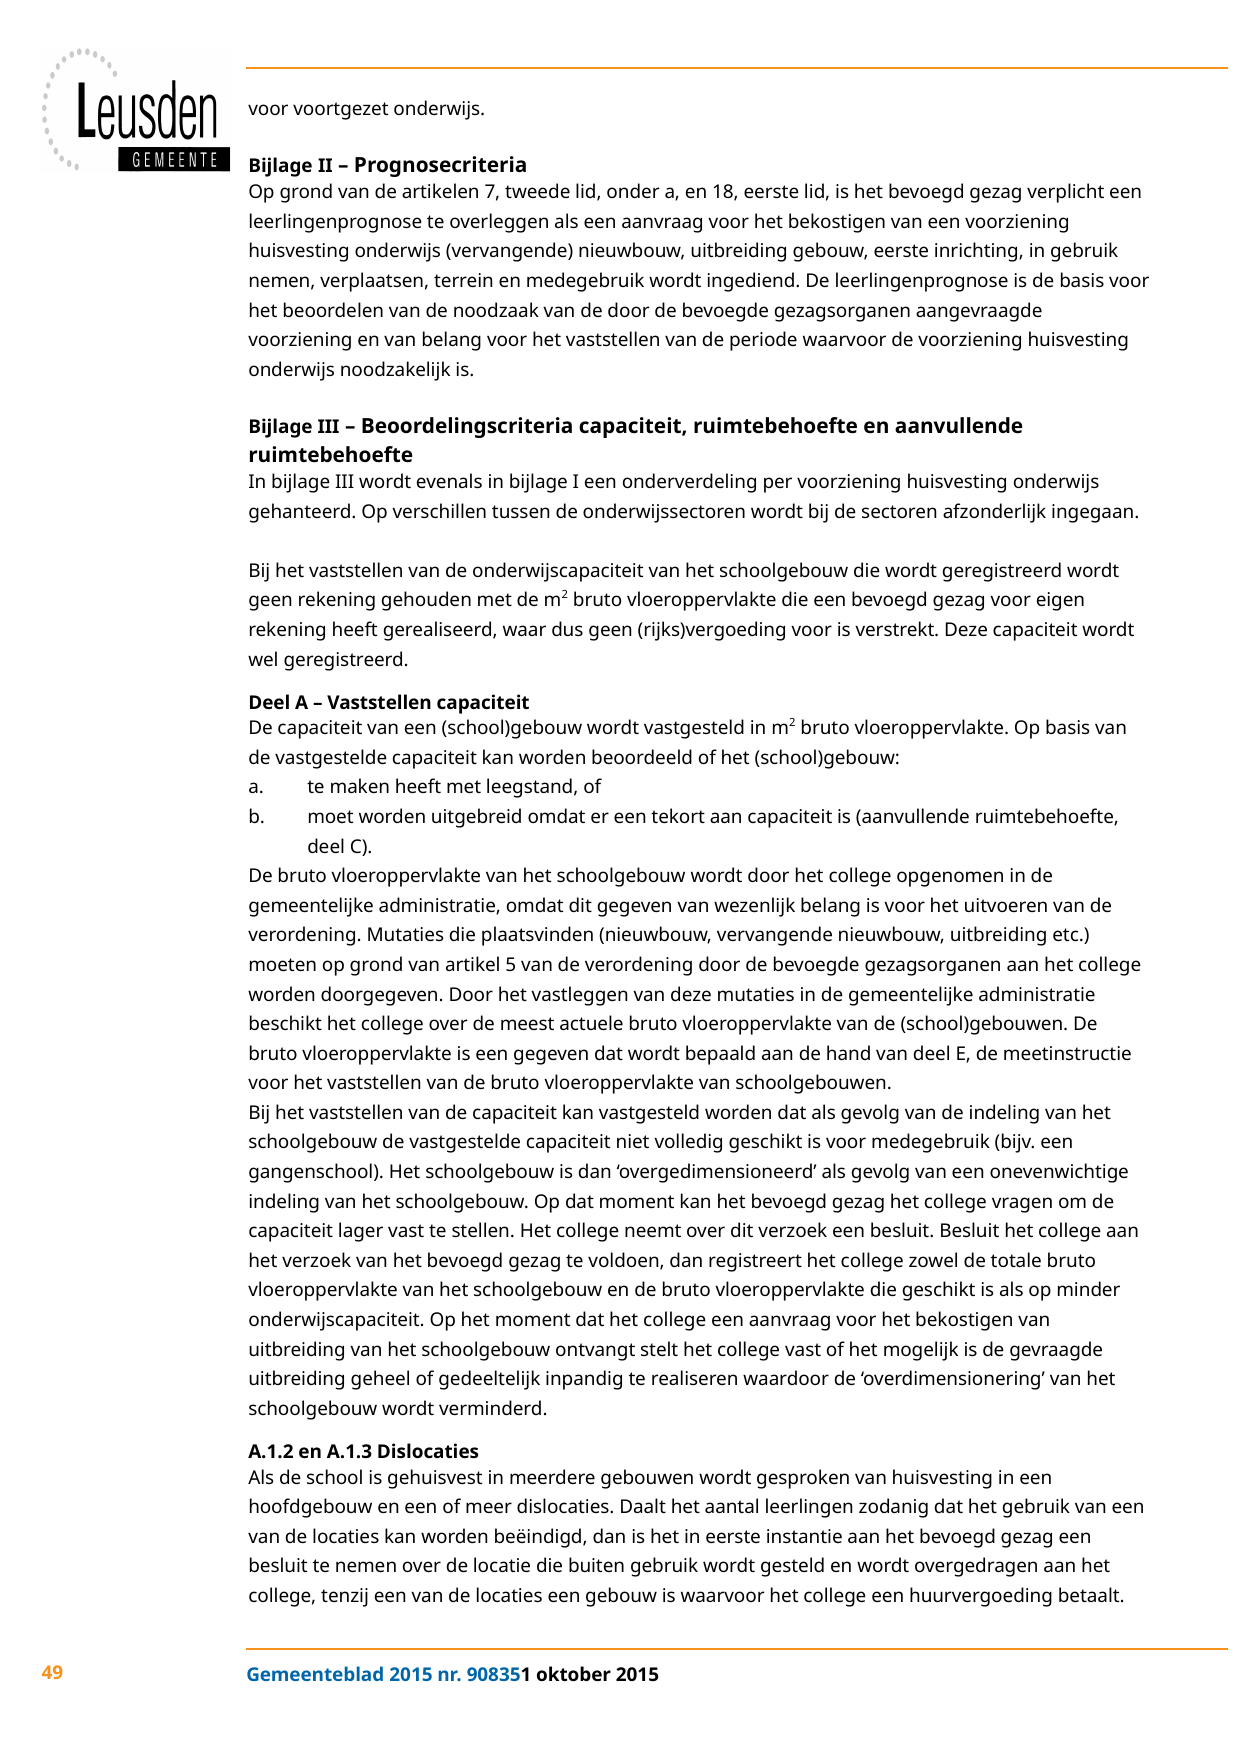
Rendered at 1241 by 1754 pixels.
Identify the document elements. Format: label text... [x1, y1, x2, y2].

text Bijlage III – Beoordelingscriteria capaciteit, ruimtebehoefte en aanvullende ruimtebehoefte [248, 411, 1152, 468]
list te maken heeft met leegstand, of [248, 774, 1152, 799]
text A.1.2 en A.1.3 Dislocaties [248, 1438, 1152, 1464]
text Op grond van de artikelen 7, tweede lid, onder a, en 18, eerste lid, is het bevoegd gezag verplicht een leerlingenprognose te overleggen als een aanvraag voor het bekostigen van een voorziening huisvesting onderwijs (vervangende) nieuwbouw, uitbreiding gebouw, eerste inrichting, in gebruik nemen, verplaatsen, terrein en medegebruik wordt ingediend. De leerlingenprognose is de basis voor het beoordelen van de noodzaak van de door de bevoegde gezagsorganen aangevraagde voorziening en van belang voor het vaststellen van de periode waarvoor de voorziening huisvesting onderwijs noodzakelijk is. [248, 178, 1152, 382]
picture [41, 47, 231, 172]
text Deel A – Vaststellen capaciteit [248, 689, 1152, 714]
text De bruto vloeroppervlakte van het schoolgebouw wordt door het college opgenomen in de gemeentelijke administratie, omdat dit gegeven van wezenlijk belang is voor het uitvoeren van de verordening. Mutaties die plaatsvinden (nieuwbouw, vervangende nieuwbouw, uitbreiding etc.) moeten op grond van artikel 5 van de verordening door de bevoegde gezagsorganen aan het college worden doorgegeven. Door het vastleggen van deze mutaties in de gemeentelijke administratie beschikt het college over de meest actuele bruto vloeroppervlakte van de (school)gebouwen. De bruto vloeroppervlakte is een gegeven dat wordt bepaald aan de hand van deel E, de meetinstructie voor het vaststellen van de bruto vloeroppervlakte van schoolgebouwen. [248, 862, 1152, 1095]
list moet worden uitgebreid omdat er een tekort aan capaciteit is (aanvullende ruimtebehoefte, deel C). [248, 803, 1152, 859]
text Bij het vaststellen van de onderwijscapaciteit van het schoolgebouw die wordt geregistreerd wordt geen rekening gehouden met de m2 bruto vloeroppervlakte die een bevoegd gezag voor eigen rekening heeft gerealiseerd, waar dus geen (rijks)vergoeding voor is verstrekt. Deze capaciteit wordt wel geregistreerd. [248, 557, 1152, 671]
text voor voortgezet onderwijs. [248, 95, 1152, 121]
text Bijlage II – Prognosecriteria [248, 150, 1152, 178]
text Bij het vaststellen van de capaciteit kan vastgesteld worden dat als gevolg van de indeling van het schoolgebouw de vastgestelde capaciteit niet volledig geschikt is voor medegebruik (bijv. een gangenschool). Het schoolgebouw is dan ‘overgedimensioneerd’ als gevolg van een onevenwichtige indeling van het schoolgebouw. Op dat moment kan het bevoegd gezag het college vragen om de capaciteit lager vast te stellen. Het college neemt over dit verzoek een besluit. Besluit het college aan het verzoek van het bevoegd gezag te voldoen, dan registreert het college zowel de totale bruto vloeroppervlakte van het schoolgebouw en de bruto vloeroppervlakte die geschikt is als op minder onderwijscapaciteit. Op het moment dat het college een aanvraag voor het bekostigen van uitbreiding van het schoolgebouw ontvangt stelt het college vast of het mogelijk is de gevraagde uitbreiding geheel of gedeeltelijk inpandig te realiseren waardoor de ‘overdimensionering’ van het schoolgebouw wordt verminderd. [248, 1099, 1152, 1421]
text Als de school is gehuisvest in meerdere gebouwen wordt gesproken van huisvesting in een hoofdgebouw en een of meer dislocaties. Daalt het aantal leerlingen zodanig dat het gebruik van een van de locaties kan worden beëindigd, dan is het in eerste instantie aan het bevoegd gezag een besluit te nemen over de locatie die buiten gebruik wordt gesteld en wordt overgedragen aan het college, tenzij een van de locaties een gebouw is waarvoor het college een huurvergoeding betaalt. [248, 1464, 1152, 1608]
text De capaciteit van een (school)gebouw wordt vastgesteld in m2 bruto vloeroppervlakte. Op basis van de vastgestelde capaciteit kan worden beoordeeld of het (school)gebouw: [248, 714, 1152, 770]
text In bijlage III wordt evenals in bijlage I een onderverdeling per voorziening huisvesting onderwijs gehanteerd. Op verschillen tussen de onderwijssectoren wordt bij de sectoren afzonderlijk ingegaan. [248, 468, 1152, 523]
